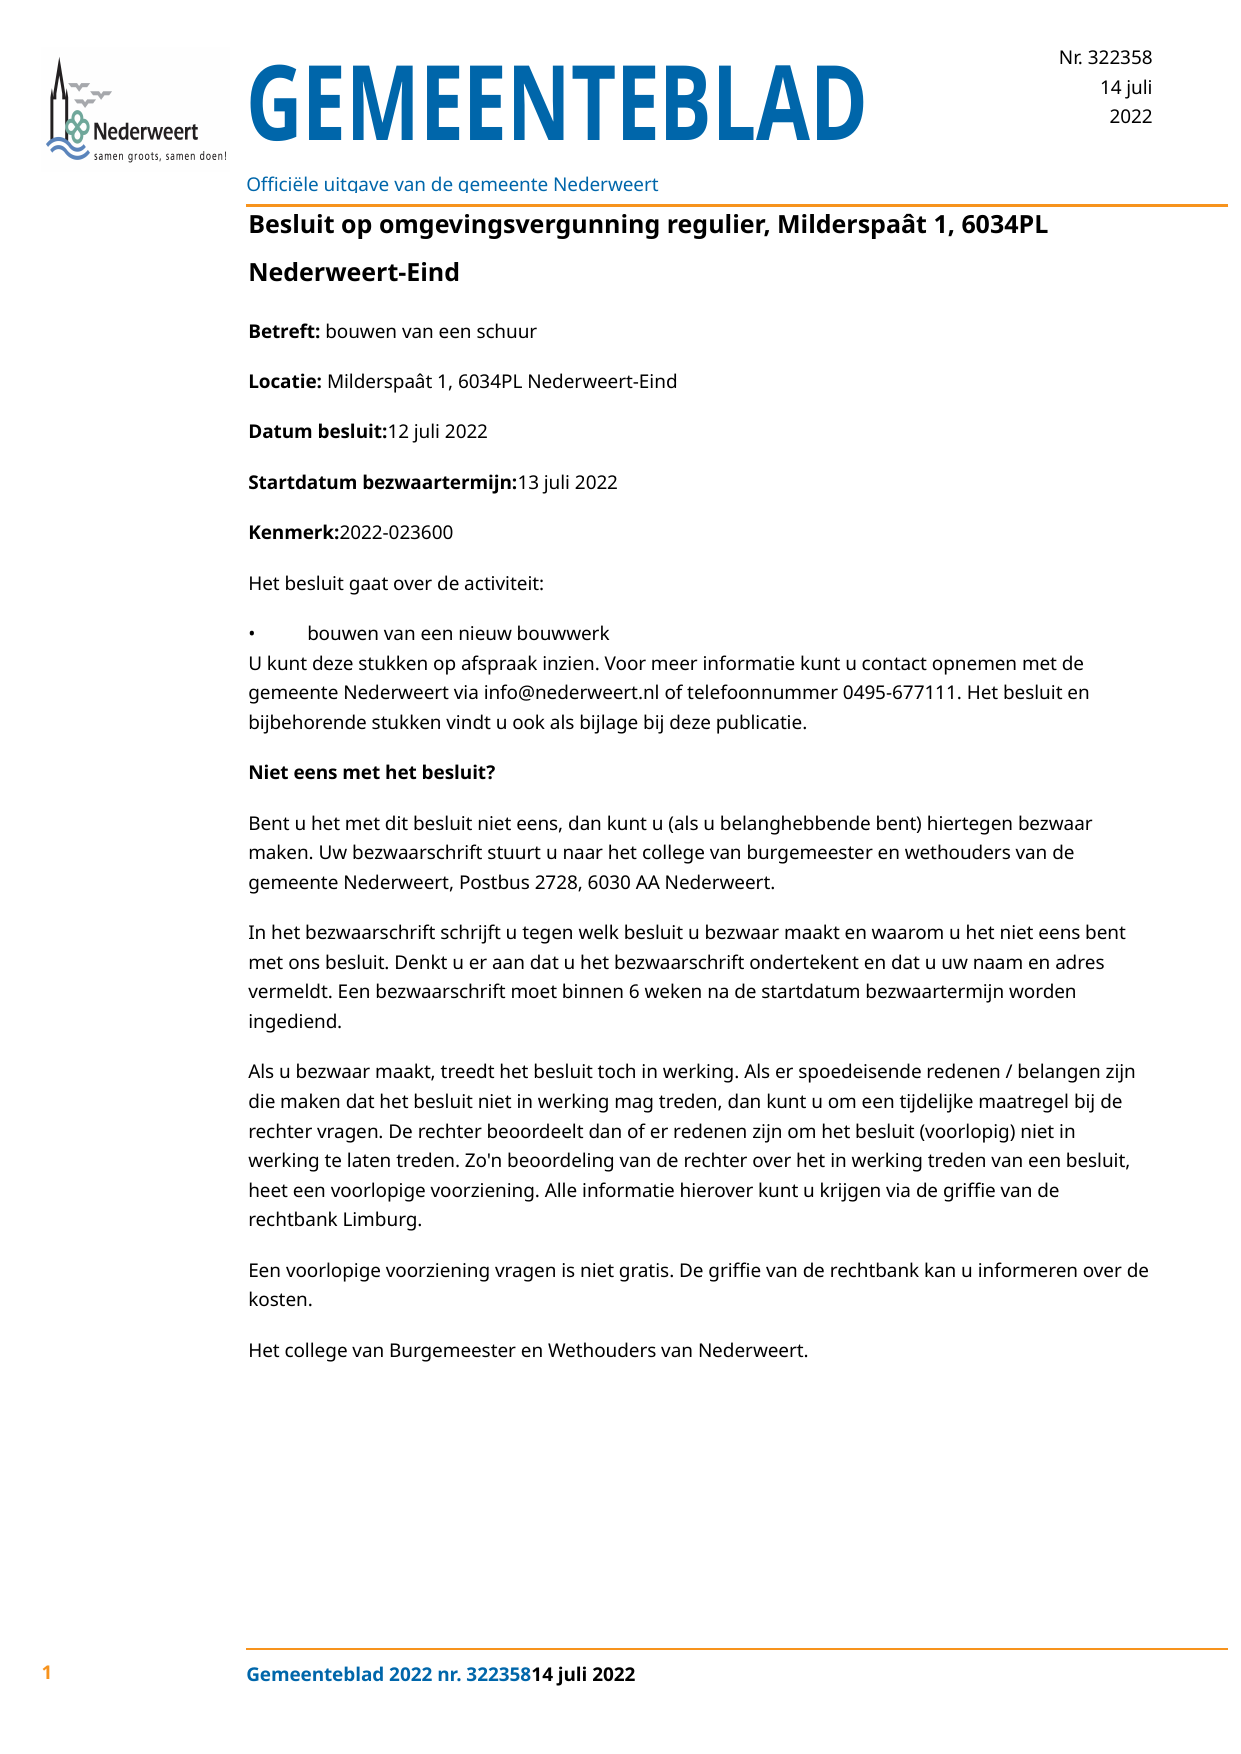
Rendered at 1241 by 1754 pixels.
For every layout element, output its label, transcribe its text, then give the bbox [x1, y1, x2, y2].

list bouwen van een nieuw bouwwerk [248, 620, 1152, 646]
text Kenmerk:2022-023600 [248, 519, 1152, 545]
text Datum besluit:12 juli 2022 [248, 419, 1152, 444]
picture [41, 47, 231, 172]
text Niet eens met het besluit? [248, 759, 1152, 785]
text Een voorlopige voorziening vragen is niet gratis. De griffie van de rechtbank kan u informeren over de kosten. [248, 1257, 1152, 1312]
text Bent u het met dit besluit niet eens, dan kunt u (als u belanghebbende bent) hiertegen bezwaar maken. Uw bezwaarschrift stuurt u naar het college van burgemeester en wethouders van de gemeente Nederweert, Postbus 2728, 6030 AA Nederweert. [248, 810, 1152, 895]
text Als u bezwaar maakt, treedt het besluit toch in werking. Als er spoedeisende redenen / belangen zijn die maken dat het besluit niet in werking mag treden, dan kunt u om een tijdelijke maatregel bij de rechter vragen. De rechter beoordeelt dan of er redenen zijn om het besluit (voorlopig) niet in werking te laten treden. Zo'n beoordeling van de rechter over het in werking treden van een besluit, heet een voorlopige voorziening. Alle informatie hierover kunt u krijgen via de griffie van de rechtbank Limburg. [248, 1059, 1152, 1232]
text Het college van Burgemeester en Wethouders van Nederweert. [248, 1337, 1152, 1363]
text Betreft: bouwen van een schuur [248, 318, 1152, 344]
text Het besluit gaat over de activiteit: [248, 570, 1152, 596]
text Locatie: Milderspaât 1, 6034PL Nederweert-Eind [248, 368, 1152, 394]
text U kunt deze stukken op afspraak inzien. Voor meer informatie kunt u contact opnemen met de gemeente Nederweert via info@nederweert.nl of telefoonnummer 0495-677111. Het besluit en bijbehorende stukken vindt u ook als bijlage bij deze publicatie. [248, 650, 1152, 735]
text Startdatum bezwaartermijn:13 juli 2022 [248, 469, 1152, 495]
text In het bezwaarschrift schrijft u tegen welk besluit u bezwaar maakt en waarom u het niet eens bent met ons besluit. Denkt u er aan dat u het bezwaarschrift ondertekent en dat u uw naam en adres vermeldt. Een bezwaarschrift moet binnen 6 weken na de startdatum bezwaartermijn worden ingediend. [248, 919, 1152, 1034]
text Besluit op omgevingsvergunning regulier, Milderspaât 1, 6034PL Nederweert-Eind [248, 207, 1152, 288]
